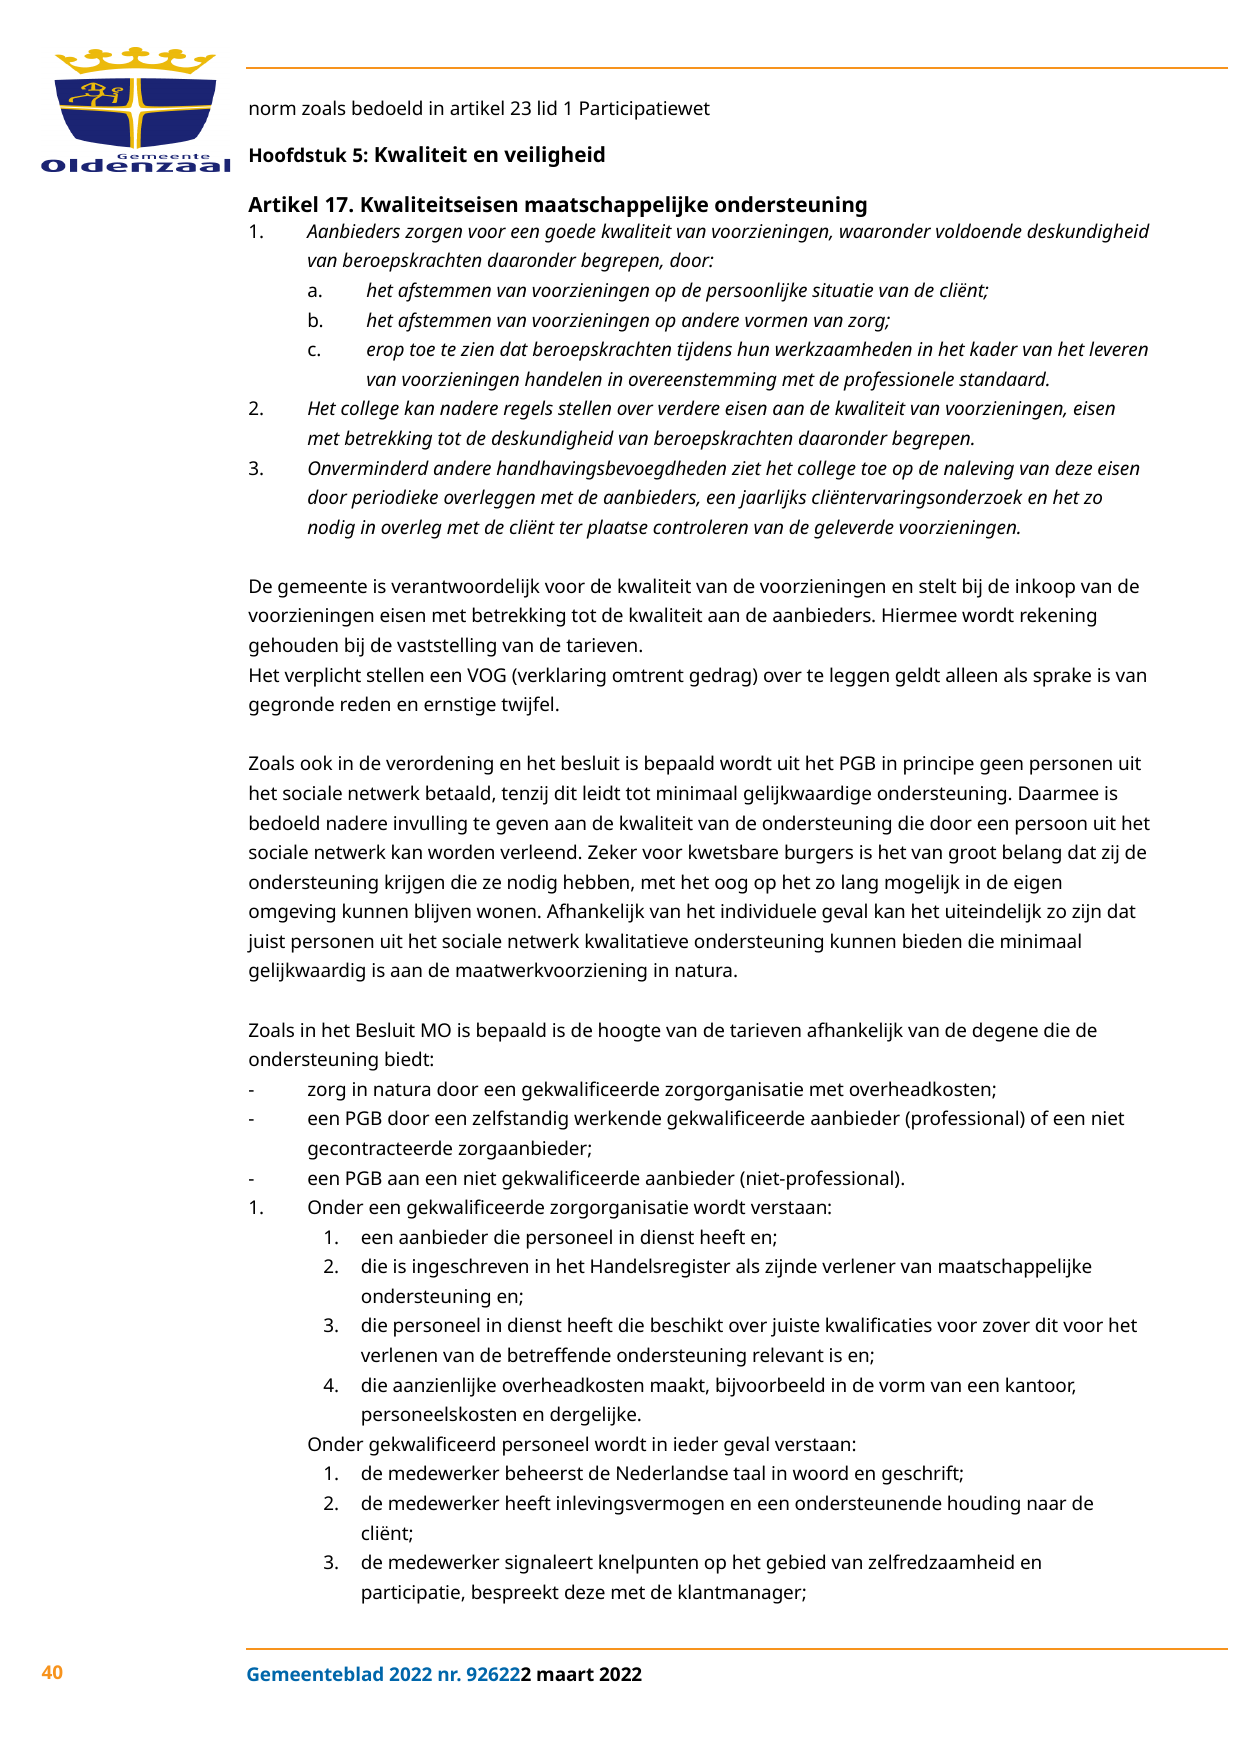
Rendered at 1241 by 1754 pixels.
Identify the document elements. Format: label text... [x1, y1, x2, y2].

text De gemeente is verantwoordelijk voor de kwaliteit van de voorzieningen en stelt bij de inkoop van de voorzieningen eisen met betrekking tot de kwaliteit aan de aanbieders. Hiermee wordt rekening gehouden bij de vaststelling van de tarieven. [248, 573, 1152, 658]
list een PGB door een zelfstandig werkende gekwalificeerde aanbieder (professional) of een niet gecontracteerde zorgaanbieder; [248, 1106, 1152, 1161]
list het afstemmen van voorzieningen op de persoonlijke situatie van de cliënt; [307, 277, 1152, 303]
text Artikel 17. Kwaliteitseisen maatschappelijke ondersteuning [248, 190, 1152, 218]
picture [41, 47, 231, 172]
text Zoals in het Besluit MO is bepaald is de hoogte van de tarieven afhankelijk van de degene die de ondersteuning biedt: [248, 1017, 1152, 1072]
text Hoofdstuk 5: Kwaliteit en veiligheid [248, 140, 1152, 169]
list Onverminderd andere handhavingsbevoegdheden ziet het college toe op de naleving van deze eisen door periodieke overleggen met de aanbieders, een jaarlijks cliëntervaringsonderzoek en het zo nodig in overleg met de cliënt ter plaatse controleren van de geleverde voorzieningen. [248, 455, 1152, 540]
text Zoals ook in de verordening en het besluit is bepaald wordt uit het PGB in principe geen personen uit het sociale netwerk betaald, tenzij dit leidt tot minimaal gelijkwaardige ondersteuning. Daarmee is bedoeld nadere invulling te geven aan de kwaliteit van de ondersteuning die door een persoon uit het sociale netwerk kan worden verleend. Zeker voor kwetsbare burgers is het van groot belang dat zij de ondersteuning krijgen die ze nodig hebben, met het oog op het zo lang mogelijk in de eigen omgeving kunnen blijven wonen. Afhankelijk van het individuele geval kan het uiteindelijk zo zijn dat juist personen uit het sociale netwerk kwalitatieve ondersteuning kunnen bieden die minimaal gelijkwaardig is aan de maatwerkvoorziening in natura. [248, 751, 1152, 983]
list de medewerker beheerst de Nederlandse taal in woord en geschrift; [323, 1461, 1152, 1486]
text Het verplicht stellen een VOG (verklaring omtrent gedrag) over te leggen geldt alleen als sprake is van gegronde reden en ernstige twijfel. [248, 662, 1152, 717]
list Het college kan nadere regels stellen over verdere eisen aan de kwaliteit van voorzieningen, eisen met betrekking tot de deskundigheid van beroepskrachten daaronder begrepen. [248, 396, 1152, 451]
list die aanzienlijke overheadkosten maakt, bijvoorbeeld in de vorm van een kantoor, personeelskosten en dergelijke. [323, 1372, 1152, 1427]
list een aanbieder die personeel in dienst heeft en; [323, 1224, 1152, 1250]
list die personeel in dienst heeft die beschikt over juiste kwalificaties voor zover dit voor het verlenen van de betreffende ondersteuning relevant is en; [323, 1313, 1152, 1368]
list die is ingeschreven in het Handelsregister als zijnde verlener van maatschappelijke ondersteuning en; [323, 1253, 1152, 1309]
list erop toe te zien dat beroepskrachten tijdens hun werkzaamheden in het kader van het leveren van voorzieningen handelen in overeenstemming met de professionele standaard. [307, 336, 1152, 392]
list het afstemmen van voorzieningen op andere vormen van zorg; [307, 307, 1152, 333]
text norm zoals bedoeld in artikel 23 lid 1 Participatiewet [248, 95, 1152, 121]
list Aanbieders zorgen voor een goede kwaliteit van voorzieningen, waaronder voldoende deskundigheid van beroepskrachten daaronder begrepen, door: [248, 218, 1152, 273]
list de medewerker signaleert knelpunten op het gebied van zelfredzaamheid en participatie, bespreekt deze met de klantmanager; [323, 1549, 1152, 1605]
list de medewerker heeft inlevingsvermogen en een ondersteunende houding naar de cliënt; [323, 1490, 1152, 1546]
list een PGB aan een niet gekwalificeerde aanbieder (niet-professional). [248, 1165, 1152, 1191]
list Onder gekwalificeerd personeel wordt in ieder geval verstaan: [248, 1431, 1152, 1457]
list zorg in natura door een gekwalificeerde zorgorganisatie met overheadkosten; [248, 1076, 1152, 1102]
list Onder een gekwalificeerde zorgorganisatie wordt verstaan: [248, 1194, 1152, 1220]
